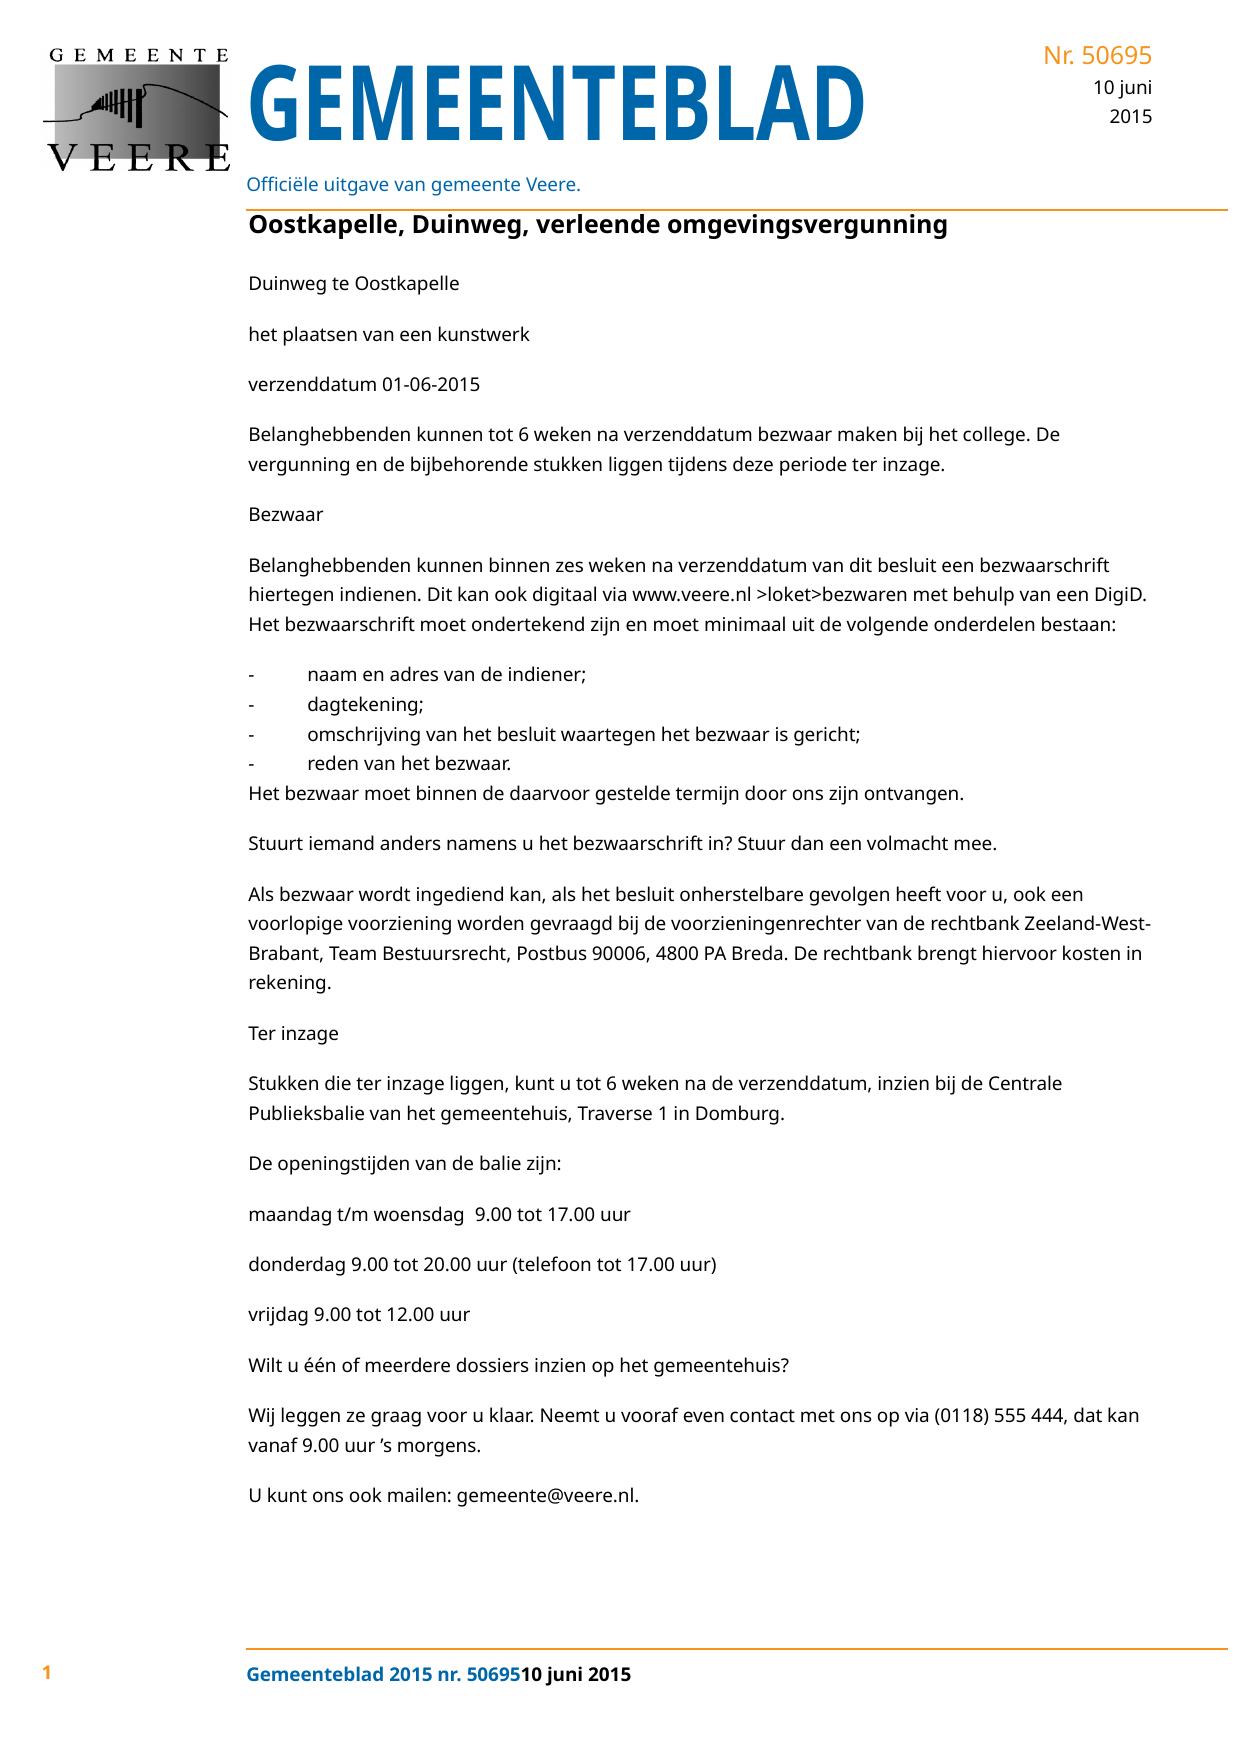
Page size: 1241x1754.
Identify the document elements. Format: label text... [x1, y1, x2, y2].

text vrijdag 9.00 tot 12.00 uur [248, 1302, 1152, 1327]
list omschrijving van het besluit waartegen het bezwaar is gericht; [248, 721, 1152, 746]
text Stukken die ter inzage liggen, kunt u tot 6 weken na de verzenddatum, inzien bij de Centrale Publieksbalie van het gemeentehuis, Traverse 1 in Domburg. [248, 1070, 1152, 1126]
list reden van het bezwaar. [248, 750, 1152, 776]
text het plaatsen van een kunstwerk [248, 321, 1152, 346]
text maandag t/m woensdag 9.00 tot 17.00 uur [248, 1201, 1152, 1226]
text Wij leggen ze graag voor u klaar. Neemt u vooraf even contact met ons op via (0118) 555 444, dat kan vanaf 9.00 uur ’s morgens. [248, 1402, 1152, 1458]
text donderdag 9.00 tot 20.00 uur (telefoon tot 17.00 uur) [248, 1251, 1152, 1277]
text Als bezwaar wordt ingediend kan, als het besluit onherstelbare gevolgen heeft voor u, ook een voorlopige voorziening worden gevraagd bij de voorzieningenrechter van de rechtbank Zeeland-West-Brabant, Team Bestuursrecht, Postbus 90006, 4800 PA Breda. De rechtbank brengt hiervoor kosten in rekening. [248, 881, 1152, 995]
text Belanghebbenden kunnen binnen zes weken na verzenddatum van dit besluit een bezwaarschrift hiertegen indienen. Dit kan ook digitaal via www.veere.nl >loket>bezwaren met behulp van een DigiD. Het bezwaarschrift moet ondertekend zijn en moet minimaal uit de volgende onderdelen bestaan: [248, 552, 1152, 637]
list naam en adres van de indiener; [248, 662, 1152, 687]
text Ter inzage [248, 1020, 1152, 1046]
text Duinweg te Oostkapelle [248, 270, 1152, 296]
text De openingstijden van de balie zijn: [248, 1150, 1152, 1176]
text Oostkapelle, Duinweg, verleende omgevingsvergunning [248, 211, 1152, 241]
picture [41, 47, 231, 172]
list dagtekening; [248, 691, 1152, 717]
text Het bezwaar moet binnen de daarvoor gestelde termijn door ons zijn ontvangen. [248, 780, 1152, 806]
text Belanghebbenden kunnen tot 6 weken na verzenddatum bezwaar maken bij het college. De vergunning en de bijbehorende stukken liggen tijdens deze periode ter inzage. [248, 422, 1152, 477]
text U kunt ons ook mailen: gemeente@veere.nl. [248, 1482, 1152, 1508]
text verzenddatum 01-06-2015 [248, 371, 1152, 397]
text Stuurt iemand anders namens u het bezwaarschrift in? Stuur dan een volmacht mee. [248, 830, 1152, 856]
text Bezwaar [248, 502, 1152, 527]
text Wilt u één of meerdere dossiers inzien op het gemeentehuis? [248, 1352, 1152, 1378]
